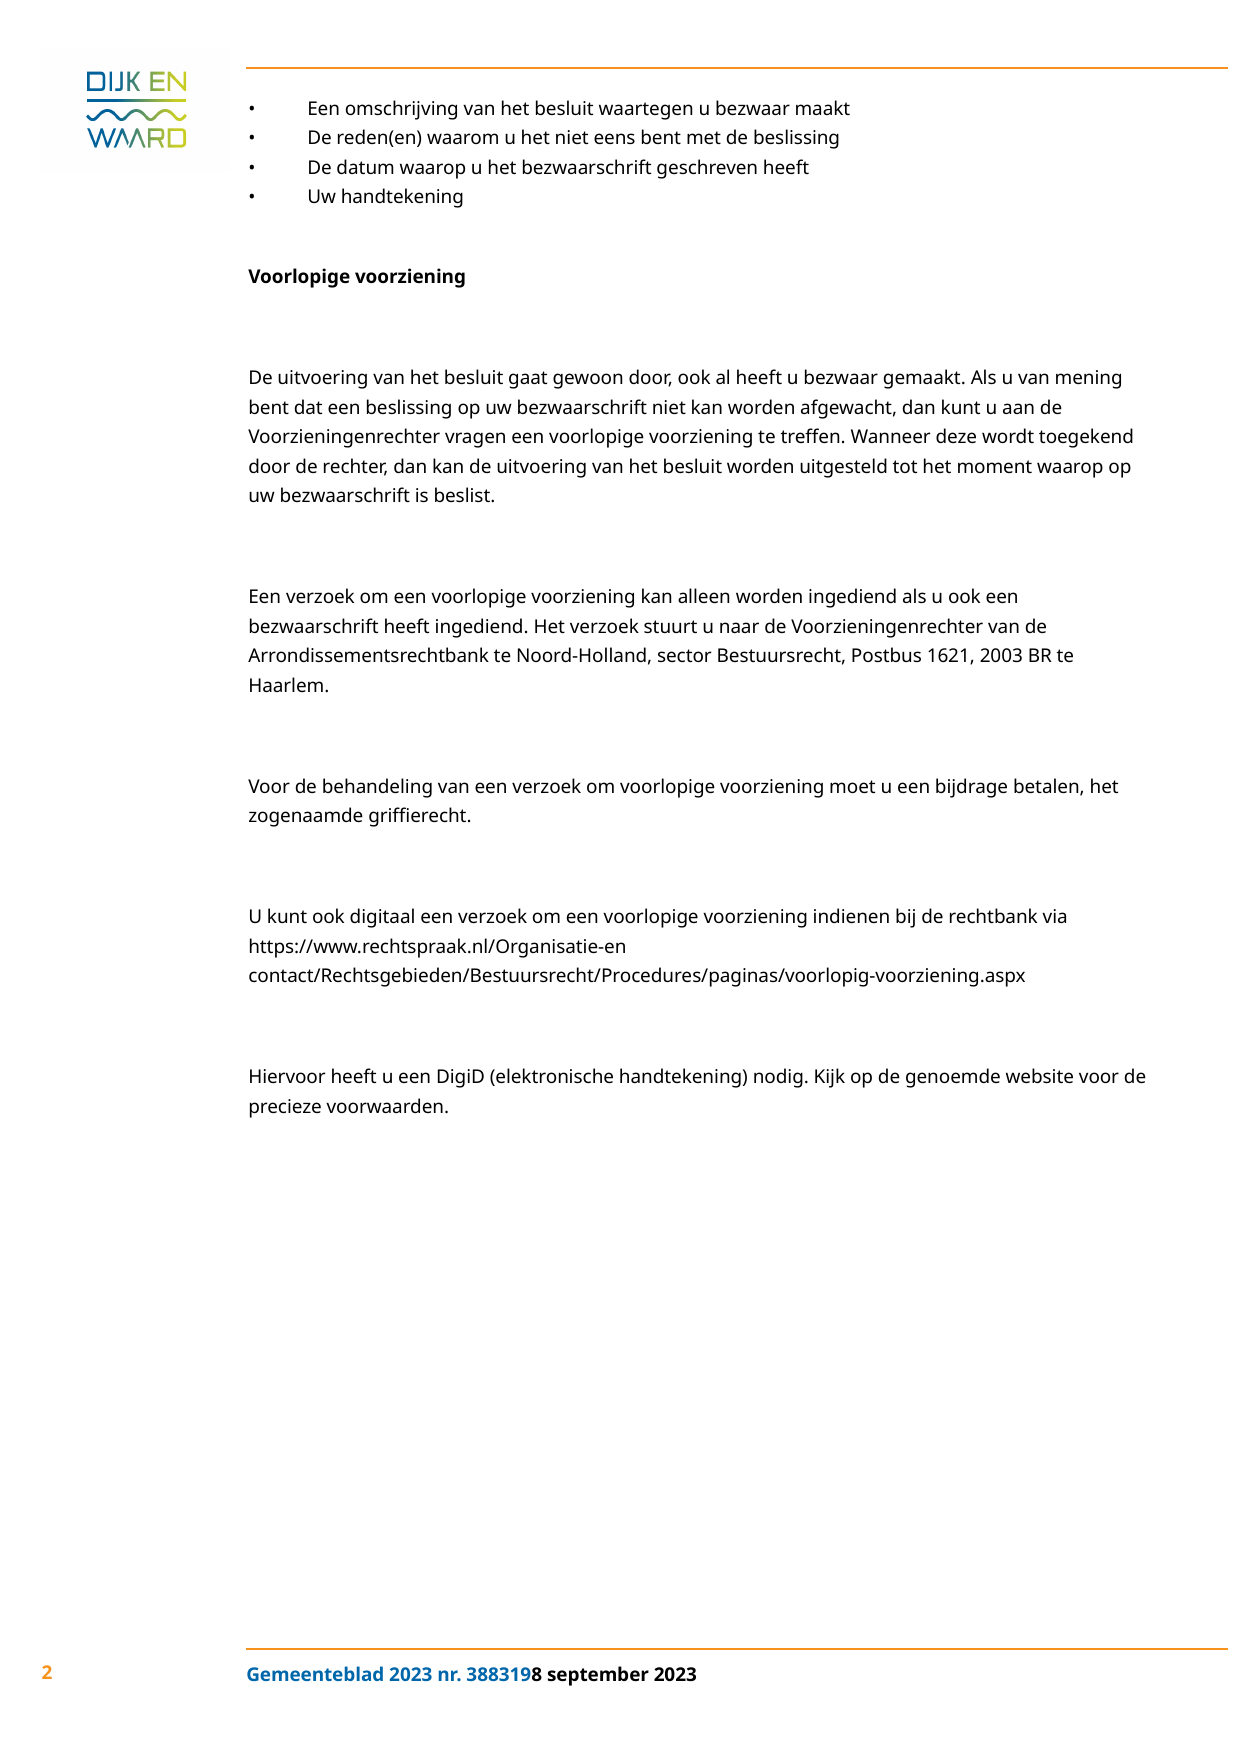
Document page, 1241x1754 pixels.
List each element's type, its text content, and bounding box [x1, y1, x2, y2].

list De reden(en) waarom u het niet eens bent met de beslissing [248, 124, 1152, 150]
text Een verzoek om een voorlopige voorziening kan alleen worden ingediend als u ook een bezwaarschrift heeft ingediend. Het verzoek stuurt u naar de Voorzieningenrechter van de Arrondissementsrechtbank te Noord-Holland, sector Bestuursrecht, Postbus 1621, 2003 BR te Haarlem. [248, 583, 1152, 698]
picture [41, 47, 231, 172]
text De uitvoering van het besluit gaat gewoon door, ook al heeft u bezwaar gemaakt. Als u van mening bent dat een beslissing op uw bezwaarschrift niet kan worden afgewacht, dan kunt u aan de Voorzieningenrechter vragen een voorlopige voorziening te treffen. Wanneer deze wordt toegekend door de rechter, dan kan de uitvoering van het besluit worden uitgesteld tot het moment waarop op uw bezwaarschrift is beslist. [248, 364, 1152, 508]
text Voorlopige voorziening [248, 263, 1152, 289]
text Hiervoor heeft u een DigiD (elektronische handtekening) nodig. Kijk op de genoemde website voor de precieze voorwaarden. [248, 1063, 1152, 1119]
list Een omschrijving van het besluit waartegen u bezwaar maakt [248, 95, 1152, 121]
list Uw handtekening [248, 183, 1152, 209]
text Voor de behandeling van een verzoek om voorlopige voorziening moet u een bijdrage betalen, het zogenaamde griffierecht. [248, 773, 1152, 828]
text U kunt ook digitaal een verzoek om een voorlopige voorziening indienen bij de rechtbank via https://www.rechtspraak.nl/Organisatie-en contact/Rechtsgebieden/Bestuursrecht/Procedures/paginas/voorlopig-voorziening.aspx [248, 903, 1152, 988]
list De datum waarop u het bezwaarschrift geschreven heeft [248, 154, 1152, 180]
